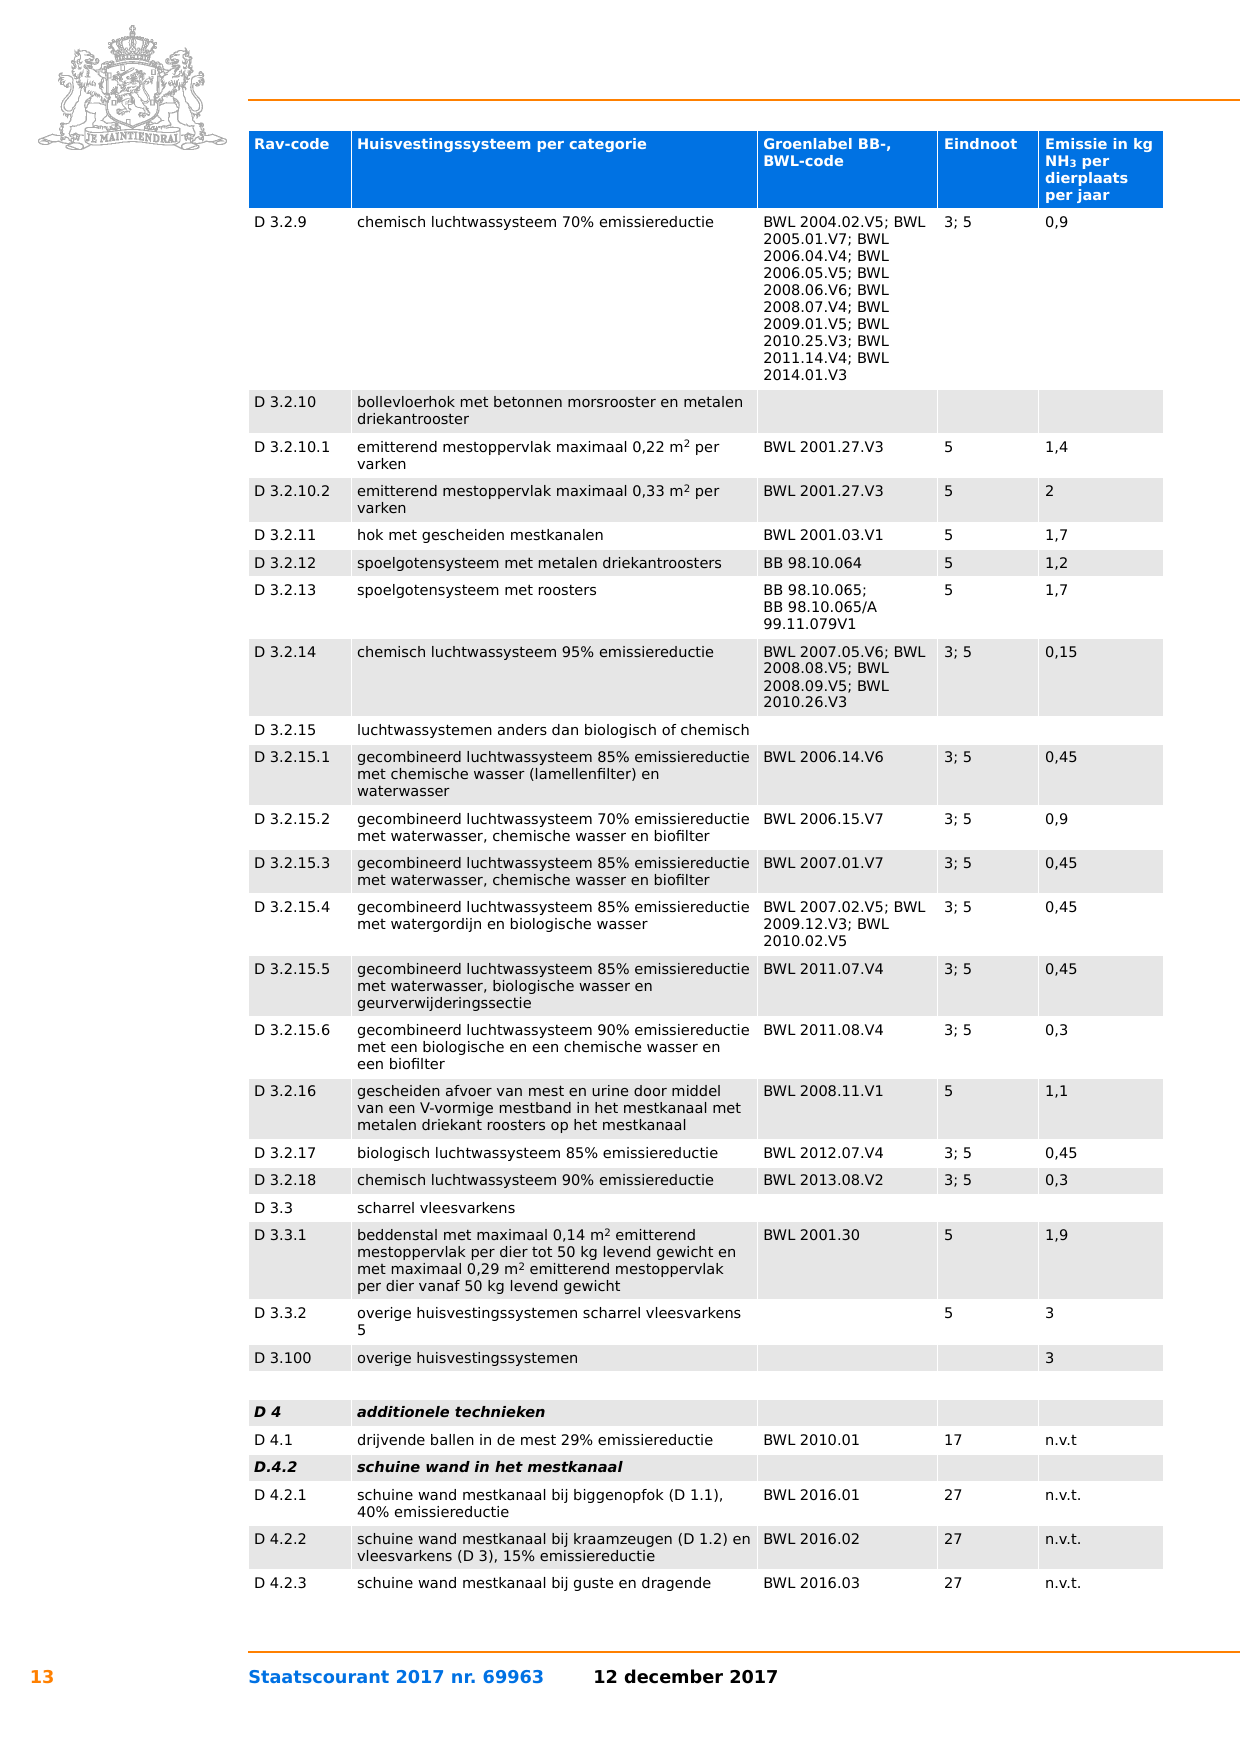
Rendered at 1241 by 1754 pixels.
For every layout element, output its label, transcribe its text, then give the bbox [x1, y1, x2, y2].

table_header Groenlabel BB-, BWL-code [758, 131, 937, 208]
table_cell gescheiden afvoer van mest en urine door middel van een V-vormige mestband in het mestkanaal met metalen driekant roosters op het mestkanaal [352, 1079, 757, 1139]
table_cell emitterend mestoppervlak maximaal 0,22 m2 per varken [352, 434, 757, 477]
table_cell 5 [938, 1222, 1038, 1299]
table_cell drijvende ballen in de mest 29% emissiereductie [352, 1427, 757, 1453]
table_cell BWL 2013.08.V2 [758, 1168, 937, 1194]
table_cell gecombineerd luchtwassysteem 70% emissiereductie met waterwasser, chemische wasser en biofilter [352, 806, 757, 849]
table_cell D 3.2.17 [249, 1140, 351, 1166]
table_cell 1,4 [1039, 434, 1163, 477]
table_cell gecombineerd luchtwassysteem 85% emissiereductie met waterwasser, chemische wasser en biofilter [352, 850, 757, 893]
table_cell [1039, 1372, 1163, 1399]
table_cell BWL 2006.14.V6 [758, 745, 937, 805]
table_header Eindnoot [938, 131, 1038, 208]
table_cell 3; 5 [938, 745, 1038, 805]
table_cell [938, 717, 1038, 743]
table_cell D 3.2.10 [249, 390, 351, 433]
table_cell overige huisvestingssystemen scharrel vleesvarkens 5 [352, 1301, 757, 1344]
table_cell BWL 2016.03 [758, 1571, 937, 1597]
table_cell D 3.2.13 [249, 578, 351, 638]
table_cell n.v.t. [1039, 1526, 1163, 1569]
table_cell 0,45 [1039, 1140, 1163, 1166]
table_cell [758, 1301, 937, 1344]
table_cell gecombineerd luchtwassysteem 85% emissiereductie met waterwasser, biologische wasser en geurverwijderingssectie [352, 956, 757, 1016]
table_cell BWL 2001.30 [758, 1222, 937, 1299]
table_cell 1,9 [1039, 1222, 1163, 1299]
table_cell D 3.2.15.5 [249, 956, 351, 1016]
table_cell D 3.3.2 [249, 1301, 351, 1344]
table_cell 27 [938, 1571, 1038, 1597]
table_cell [758, 1372, 937, 1399]
table_cell D 3.2.16 [249, 1079, 351, 1139]
table_cell 5 [938, 550, 1038, 576]
table_cell 1,7 [1039, 578, 1163, 638]
table_cell gecombineerd luchtwassysteem 85% emissiereductie met chemische wasser (lamellenfilter) en waterwasser [352, 745, 757, 805]
table_cell spoelgotensysteem met metalen driekantroosters [352, 550, 757, 576]
table_cell bollevloerhok met betonnen morsrooster en metalen driekantrooster [352, 390, 757, 433]
table_cell BWL 2007.02.V5; BWL 2009.12.V3; BWL 2010.02.V5 [758, 895, 937, 955]
table_cell n.v.t [1039, 1427, 1163, 1453]
table_cell [1039, 1400, 1163, 1426]
table_cell BWL 2012.07.V4 [758, 1140, 937, 1166]
table_cell [938, 390, 1038, 433]
table_cell [352, 1372, 757, 1399]
table_cell D 3.2.15.2 [249, 806, 351, 849]
table_cell [758, 1400, 937, 1426]
table_cell BB 98.10.064 [758, 550, 937, 576]
table_cell D 3.2.11 [249, 523, 351, 549]
table_cell D 3.2.15 [249, 717, 351, 743]
table_cell 5 [938, 578, 1038, 638]
table_cell 3; 5 [938, 639, 1038, 716]
table_cell [1039, 1455, 1163, 1481]
table_cell BWL 2001.27.V3 [758, 478, 937, 522]
table_cell 0,9 [1039, 806, 1163, 849]
table_cell BWL 2001.03.V1 [758, 523, 937, 549]
table_cell D 3.2.18 [249, 1168, 351, 1194]
table_cell BWL 2010.01 [758, 1427, 937, 1453]
table_cell 2 [1039, 478, 1163, 522]
table_cell gecombineerd luchtwassysteem 90% emissiereductie met een biologische en een chemische wasser en een biofilter [352, 1017, 757, 1078]
table_cell D 3.2.14 [249, 639, 351, 716]
table_cell n.v.t. [1039, 1482, 1163, 1525]
table_cell 17 [938, 1427, 1038, 1453]
table_cell chemisch luchtwassysteem 90% emissiereductie [352, 1168, 757, 1194]
table_cell D 3.2.15.6 [249, 1017, 351, 1078]
table_cell emitterend mestoppervlak maximaal 0,33 m2 per varken [352, 478, 757, 522]
table_cell 3; 5 [938, 895, 1038, 955]
table_cell [938, 1400, 1038, 1426]
table_header Rav-code [249, 131, 351, 208]
table_cell D 4.2.1 [249, 1482, 351, 1525]
table_cell [1039, 717, 1163, 743]
table_cell [758, 1345, 937, 1371]
table_cell gecombineerd luchtwassysteem 85% emissiereductie met watergordijn en biologische wasser [352, 895, 757, 955]
table_cell overige huisvestingssystemen [352, 1345, 757, 1371]
table_cell [938, 1372, 1038, 1399]
table_cell 1,1 [1039, 1079, 1163, 1139]
table_cell schuine wand in het mestkanaal [352, 1455, 757, 1481]
table_cell BWL 2016.02 [758, 1526, 937, 1569]
table_cell [249, 1372, 351, 1399]
table_cell 3; 5 [938, 850, 1038, 893]
table_cell D 4.1 [249, 1427, 351, 1453]
table_cell 3; 5 [938, 806, 1038, 849]
table_cell [938, 1195, 1038, 1221]
table_cell D 4 [249, 1400, 351, 1426]
table_cell 3; 5 [938, 1168, 1038, 1194]
table_cell D 3.2.12 [249, 550, 351, 576]
table_cell hok met gescheiden mestkanalen [352, 523, 757, 549]
table_cell BWL 2006.15.V7 [758, 806, 937, 849]
table_cell luchtwassystemen anders dan biologisch of chemisch [352, 717, 757, 743]
table_cell [758, 1455, 937, 1481]
table_cell D 3.2.15.3 [249, 850, 351, 893]
table_cell chemisch luchtwassysteem 95% emissiereductie [352, 639, 757, 716]
table_cell 5 [938, 478, 1038, 522]
table_cell BWL 2007.01.V7 [758, 850, 937, 893]
table_cell D.4.2 [249, 1455, 351, 1481]
picture [38, 25, 227, 150]
table_cell 3 [1039, 1345, 1163, 1371]
table_cell D 3.3.1 [249, 1222, 351, 1299]
table_cell 0,45 [1039, 850, 1163, 893]
table_header Huisvestingssysteem per categorie [352, 131, 757, 208]
table_cell BB 98.10.065; BB 98.10.065/A 99.11.079V1 [758, 578, 937, 638]
table_cell D 4.2.2 [249, 1526, 351, 1569]
table_cell BWL 2001.27.V3 [758, 434, 937, 477]
table_cell [758, 390, 937, 433]
table_cell n.v.t. [1039, 1571, 1163, 1597]
table_cell 3 [1039, 1301, 1163, 1344]
table_cell 0,45 [1039, 745, 1163, 805]
table_cell BWL 2016.01 [758, 1482, 937, 1525]
table_cell 1,2 [1039, 550, 1163, 576]
table_cell D 3.2.10.2 [249, 478, 351, 522]
table_cell schuine wand mestkanaal bij guste en dragende [352, 1571, 757, 1597]
table_cell 0,9 [1039, 209, 1163, 388]
table_cell schuine wand mestkanaal bij kraamzeugen (D 1.2) en vleesvarkens (D 3), 15% emissiereductie [352, 1526, 757, 1569]
table_cell D 4.2.3 [249, 1571, 351, 1597]
table_cell [938, 1455, 1038, 1481]
table_cell 5 [938, 523, 1038, 549]
table_cell 27 [938, 1482, 1038, 1525]
table_cell beddenstal met maximaal 0,14 m2 emitterend mestoppervlak per dier tot 50 kg levend gewicht en met maximaal 0,29 m2 emitterend mestoppervlak per dier vanaf 50 kg levend gewicht [352, 1222, 757, 1299]
table_cell D 3.2.10.1 [249, 434, 351, 477]
table_cell BWL 2008.11.V1 [758, 1079, 937, 1139]
table_cell 0,3 [1039, 1168, 1163, 1194]
table_cell 0,15 [1039, 639, 1163, 716]
table_cell D 3.2.9 [249, 209, 351, 388]
table_cell spoelgotensysteem met roosters [352, 578, 757, 638]
table_cell BWL 2007.05.V6; BWL 2008.08.V5; BWL 2008.09.V5; BWL 2010.26.V3 [758, 639, 937, 716]
table_cell [1039, 390, 1163, 433]
table_cell BWL 2011.08.V4 [758, 1017, 937, 1078]
table_cell D 3.2.15.4 [249, 895, 351, 955]
table_cell 0,45 [1039, 956, 1163, 1016]
table_cell biologisch luchtwassysteem 85% emissiereductie [352, 1140, 757, 1166]
table_cell 5 [938, 1079, 1038, 1139]
table_cell D 3.100 [249, 1345, 351, 1371]
table_cell BWL 2011.07.V4 [758, 956, 937, 1016]
table_cell 1,7 [1039, 523, 1163, 549]
table_cell [758, 1195, 937, 1221]
table_cell D 3.2.15.1 [249, 745, 351, 805]
table_cell 0,45 [1039, 895, 1163, 955]
table_cell [938, 1345, 1038, 1371]
table_cell 5 [938, 434, 1038, 477]
table_cell 3; 5 [938, 1017, 1038, 1078]
table_cell 3; 5 [938, 1140, 1038, 1166]
table_cell BWL 2004.02.V5; BWL 2005.01.V7; BWL 2006.04.V4; BWL 2006.05.V5; BWL 2008.06.V6; BWL 2008.07.V4; BWL 2009.01.V5; BWL 2010.25.V3; BWL 2011.14.V4; BWL 2014.01.V3 [758, 209, 937, 388]
table_cell 5 [938, 1301, 1038, 1344]
table_cell [1039, 1195, 1163, 1221]
table_cell 3; 5 [938, 209, 1038, 388]
table_cell D 3.3 [249, 1195, 351, 1221]
table_cell additionele technieken [352, 1400, 757, 1426]
table_cell 0,3 [1039, 1017, 1163, 1078]
table_cell chemisch luchtwassysteem 70% emissiereductie [352, 209, 757, 388]
table_cell [758, 717, 937, 743]
table_header Emissie in kg NH3 per dierplaats per jaar [1039, 131, 1163, 208]
table_cell 3; 5 [938, 956, 1038, 1016]
table_cell scharrel vleesvarkens [352, 1195, 757, 1221]
table_cell 27 [938, 1526, 1038, 1569]
table_cell schuine wand mestkanaal bij biggenopfok (D 1.1), 40% emissiereductie [352, 1482, 757, 1525]
